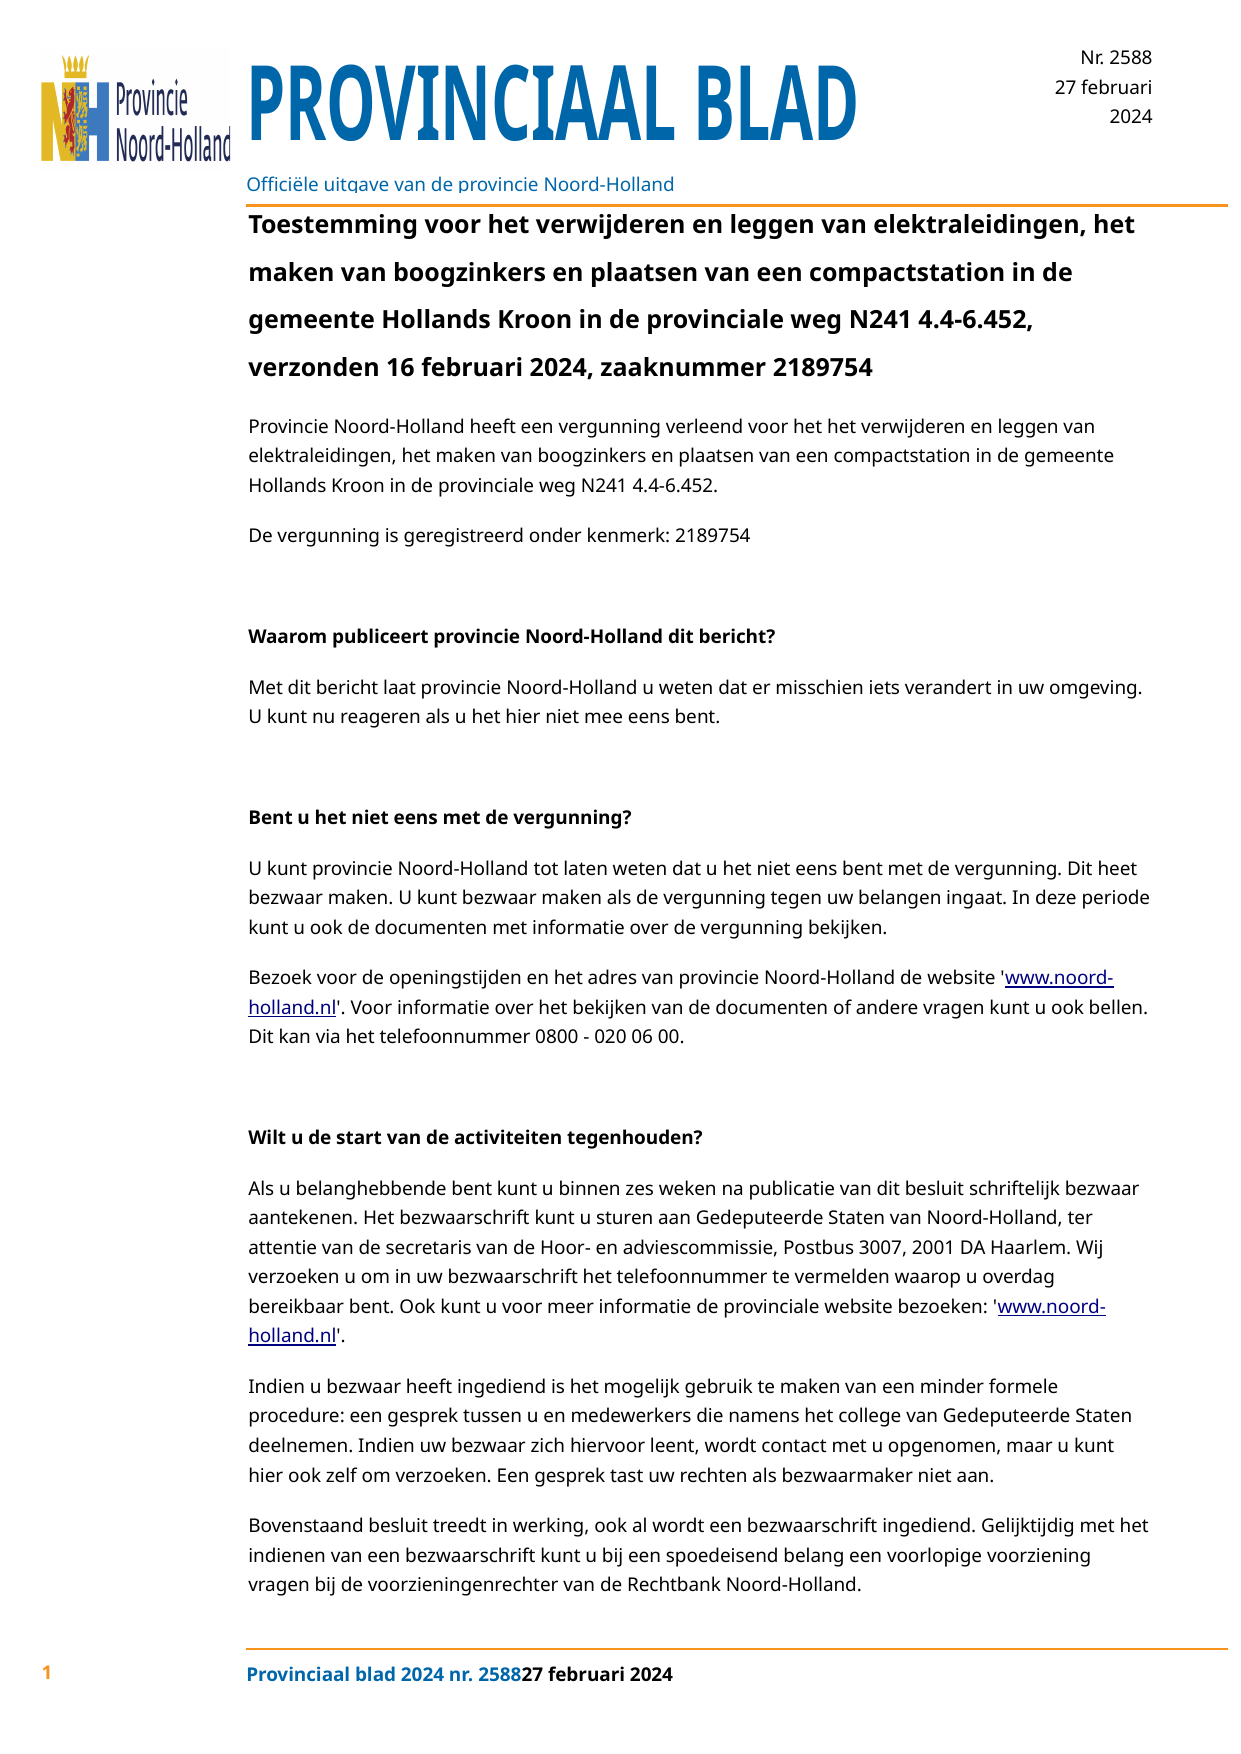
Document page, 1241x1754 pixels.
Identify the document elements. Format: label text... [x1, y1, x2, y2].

text Bovenstaand besluit treedt in werking, ook al wordt een bezwaarschrift ingediend. Gelijktijdig met het indienen van een bezwaarschrift kunt u bij een spoedeisend belang een voorlopige voorziening vragen bij de voorzieningenrechter van de Rechtbank Noord-Holland. [248, 1512, 1152, 1597]
text Provincie Noord-Holland heeft een vergunning verleend voor het het verwijderen en leggen van elektraleidingen, het maken van boogzinkers en plaatsen van een compactstation in de gemeente Hollands Kroon in de provinciale weg N241 4.4-6.452. [248, 413, 1152, 498]
text De vergunning is geregistreerd onder kenmerk: 2189754 [248, 523, 1152, 548]
text Bent u het niet eens met de vergunning? [248, 804, 1152, 830]
text Als u belanghebbende bent kunt u binnen zes weken na publicatie van dit besluit schriftelijk bezwaar aantekenen. Het bezwaarschrift kunt u sturen aan Gedeputeerde Staten van Noord-Holland, ter attentie van de secretaris van de Hoor- en adviescommissie, Postbus 3007, 2001 DA Haarlem. Wij verzoeken u om in uw bezwaarschrift het telefoonnummer te vermelden waarop u overdag bereikbaar bent. Ook kunt u voor meer informatie de provinciale website bezoeken: 'www.noord-holland.nl'. [248, 1175, 1152, 1348]
text U kunt provincie Noord-Holland tot laten weten dat u het niet eens bent met de vergunning. Dit heet bezwaar maken. U kunt bezwaar maken als de vergunning tegen uw belangen ingaat. In deze periode kunt u ook de documenten met informatie over de vergunning bekijken. [248, 855, 1152, 940]
text Wilt u de start van de activiteiten tegenhouden? [248, 1124, 1152, 1150]
text Indien u bezwaar heeft ingediend is het mogelijk gebruik te maken van een minder formele procedure: een gesprek tussen u en medewerkers die namens het college van Gedeputeerde Staten deelnemen. Indien uw bezwaar zich hiervoor leent, wordt contact met u opgenomen, maar u kunt hier ook zelf om verzoeken. Een gesprek tast uw rechten als bezwaarmaker niet aan. [248, 1373, 1152, 1488]
text Bezoek voor de openingstijden en het adres van provincie Noord-Holland de website 'www.noord-holland.nl'. Voor informatie over het bekijken van de documenten of andere vragen kunt u ook bellen. Dit kan via het telefoonnummer 0800 - 020 06 00. [248, 964, 1152, 1049]
text Waarom publiceert provincie Noord-Holland dit bericht? [248, 623, 1152, 649]
text Toestemming voor het verwijderen en leggen van elektraleidingen, het maken van boogzinkers en plaatsen van een compactstation in de gemeente Hollands Kroon in de provinciale weg N241 4.4-6.452, verzonden 16 februari 2024, zaaknummer 2189754 [248, 207, 1152, 384]
picture [41, 47, 231, 172]
text Met dit bericht laat provincie Noord-Holland u weten dat er misschien iets verandert in uw omgeving. U kunt nu reageren als u het hier niet mee eens bent. [248, 674, 1152, 729]
